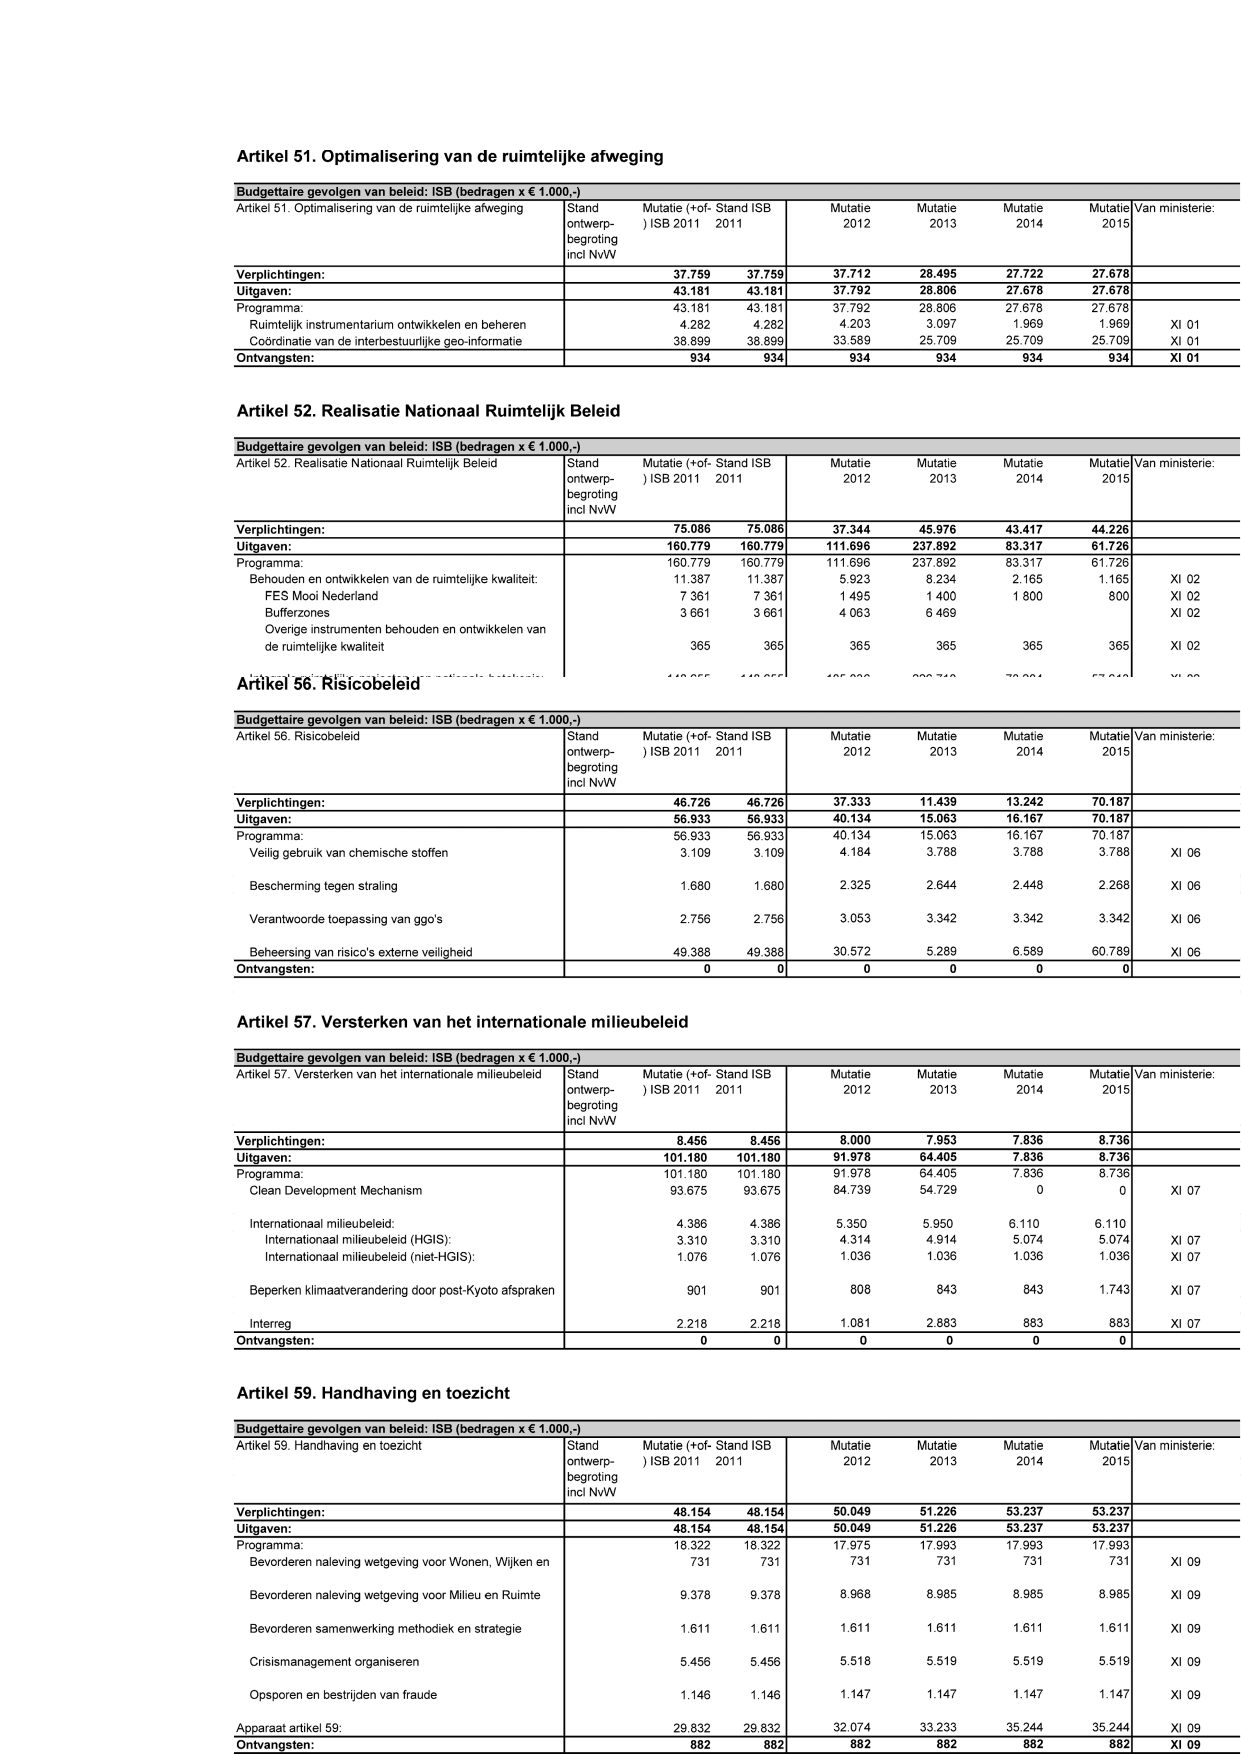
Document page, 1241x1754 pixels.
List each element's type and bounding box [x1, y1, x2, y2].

picture [233, 150, 1241, 1754]
